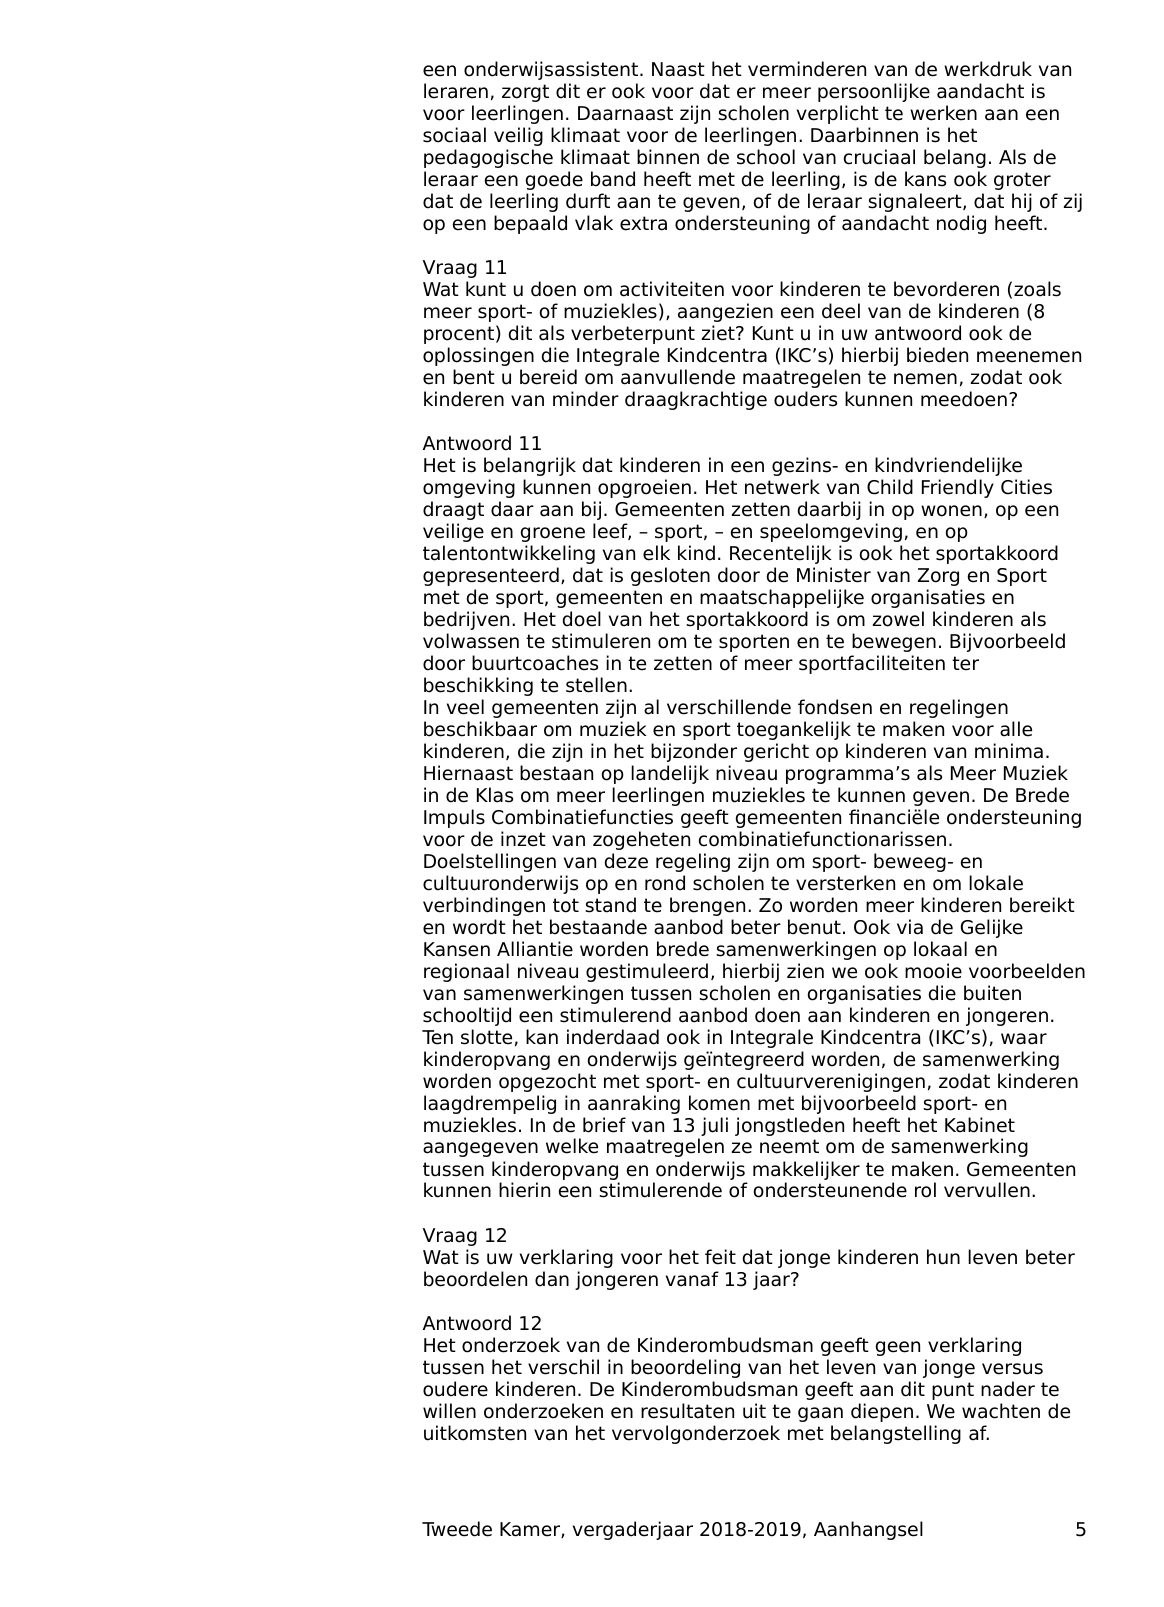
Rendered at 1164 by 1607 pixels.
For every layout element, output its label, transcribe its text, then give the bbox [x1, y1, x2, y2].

text Het onderzoek van de Kinderombudsman geeft geen verklaring tussen het verschil in beoordeling van het leven van jonge versus oudere kinderen. De Kinderombudsman geeft aan dit punt nader te willen onderzoeken en resultaten uit te gaan diepen. We wachten de uitkomsten van het vervolgonderzoek met belangstelling af. [422, 1335, 1087, 1444]
text In veel gemeenten zijn al verschillende fondsen en regelingen beschikbaar om muziek en sport toegankelijk te maken voor alle kinderen, die zijn in het bijzonder gericht op kinderen van minima. Hiernaast bestaan op landelijk niveau programma’s als Meer Muziek in de Klas om meer leerlingen muziekles te kunnen geven. De Brede Impuls Combinatiefuncties geeft gemeenten financiële ondersteuning voor de inzet van zogeheten combinatiefunctionarissen. Doelstellingen van deze regeling zijn om sport- beweeg- en cultuuronderwijs op en rond scholen te versterken en om lokale verbindingen tot stand te brengen. Zo worden meer kinderen bereikt en wordt het bestaande aanbod beter benut. Ook via de Gelijke Kansen Alliantie worden brede samenwerkingen op lokaal en regionaal niveau gestimuleerd, hierbij zien we ook mooie voorbeelden van samenwerkingen tussen scholen en organisaties die buiten schooltijd een stimulerend aanbod doen aan kinderen en jongeren. Ten slotte, kan inderdaad ook in Integrale Kindcentra (IKC’s), waar kinderopvang en onderwijs geïntegreerd worden, de samenwerking worden opgezocht met sport- en cultuurverenigingen, zodat kinderen laagdrempelig in aanraking komen met bijvoorbeeld sport- en muziekles. In de brief van 13 juli jongstleden heeft het Kabinet aangegeven welke maatregelen ze neemt om de samenwerking tussen kinderopvang en onderwijs makkelijker te maken. Gemeenten kunnen hierin een stimulerende of ondersteunende rol vervullen. [422, 697, 1087, 1202]
text Het is belangrijk dat kinderen in een gezins- en kindvriendelijke omgeving kunnen opgroeien. Het netwerk van Child Friendly Cities draagt daar aan bij. Gemeenten zetten daarbij in op wonen, op een veilige en groene leef, – sport, – en speelomgeving, en op talentontwikkeling van elk kind. Recentelijk is ook het sportakkoord gepresenteerd, dat is gesloten door de Minister van Zorg en Sport met de sport, gemeenten en maatschappelijke organisaties en bedrijven. Het doel van het sportakkoord is om zowel kinderen als volwassen te stimuleren om te sporten en te bewegen. Bijvoorbeeld door buurtcoaches in te zetten of meer sportfaciliteiten ter beschikking te stellen. [422, 455, 1087, 697]
text Wat kunt u doen om activiteiten voor kinderen te bevorderen (zoals meer sport- of muziekles), aangezien een deel van de kinderen (8 procent) dit als verbeterpunt ziet? Kunt u in uw antwoord ook de oplossingen die Integrale Kindcentra (IKC’s) hierbij bieden meenemen en bent u bereid om aanvullende maatregelen te nemen, zodat ook kinderen van minder draagkrachtige ouders kunnen meedoen? [422, 279, 1087, 411]
text Vraag 12 [422, 1224, 1087, 1247]
text Vraag 11 [422, 257, 1087, 279]
text een onderwijsassistent. Naast het verminderen van de werkdruk van leraren, zorgt dit er ook voor dat er meer persoonlijke aandacht is voor leerlingen. Daarnaast zijn scholen verplicht te werken aan een sociaal veilig klimaat voor de leerlingen. Daarbinnen is het pedagogische klimaat binnen de school van cruciaal belang. Als de leraar een goede band heeft met de leerling, is de kans ook groter dat de leerling durft aan te geven, of de leraar signaleert, dat hij of zij op een bepaald vlak extra ondersteuning of aandacht nodig heeft. [422, 59, 1087, 235]
text Antwoord 11 [422, 433, 1087, 455]
text Wat is uw verklaring voor het feit dat jonge kinderen hun leven beter beoordelen dan jongeren vanaf 13 jaar? [422, 1247, 1087, 1291]
text Antwoord 12 [422, 1313, 1087, 1335]
